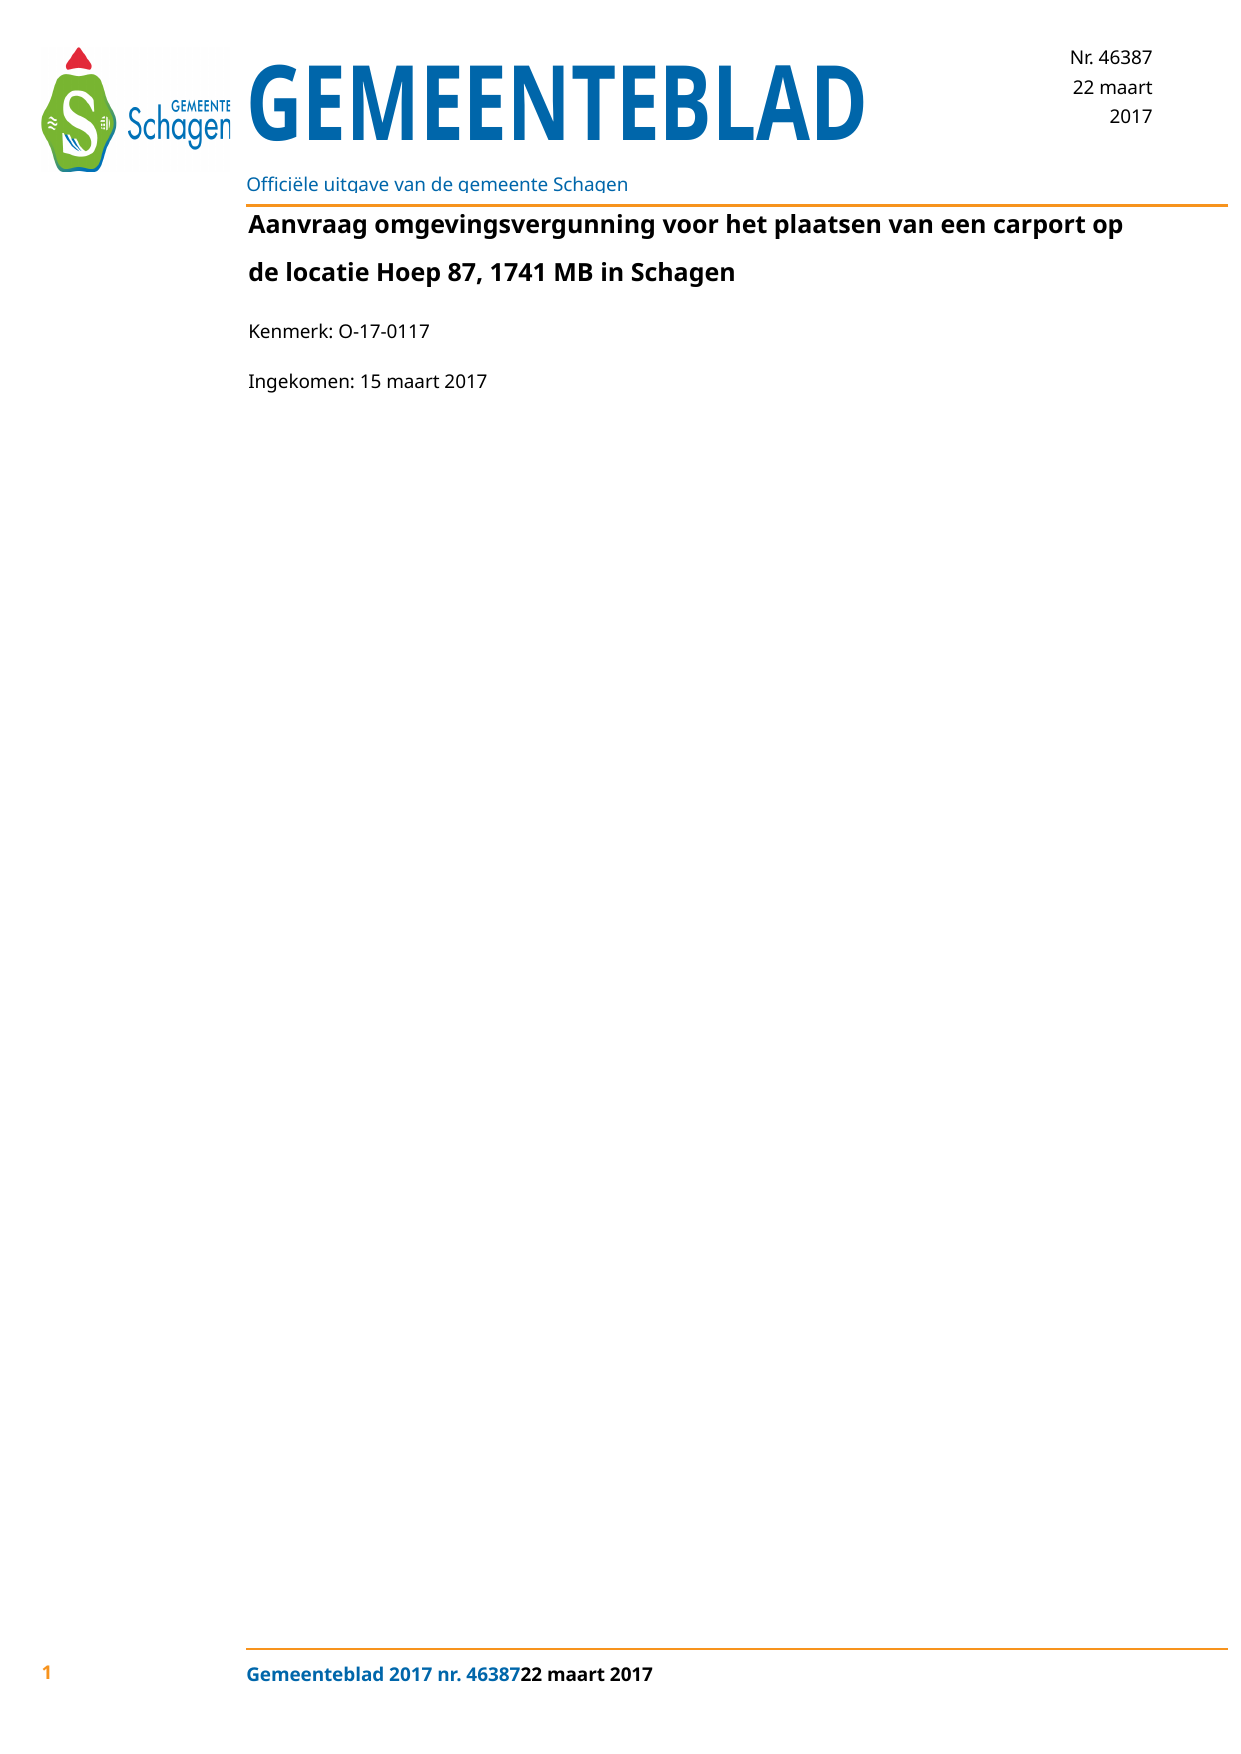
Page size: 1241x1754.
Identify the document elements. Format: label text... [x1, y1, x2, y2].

text Ingekomen: 15 maart 2017 [248, 368, 1152, 394]
picture [41, 47, 231, 172]
text Aanvraag omgevingsvergunning voor het plaatsen van een carport op de locatie Hoep 87, 1741 MB in Schagen [248, 207, 1152, 288]
text Kenmerk: O-17-0117 [248, 318, 1152, 344]
